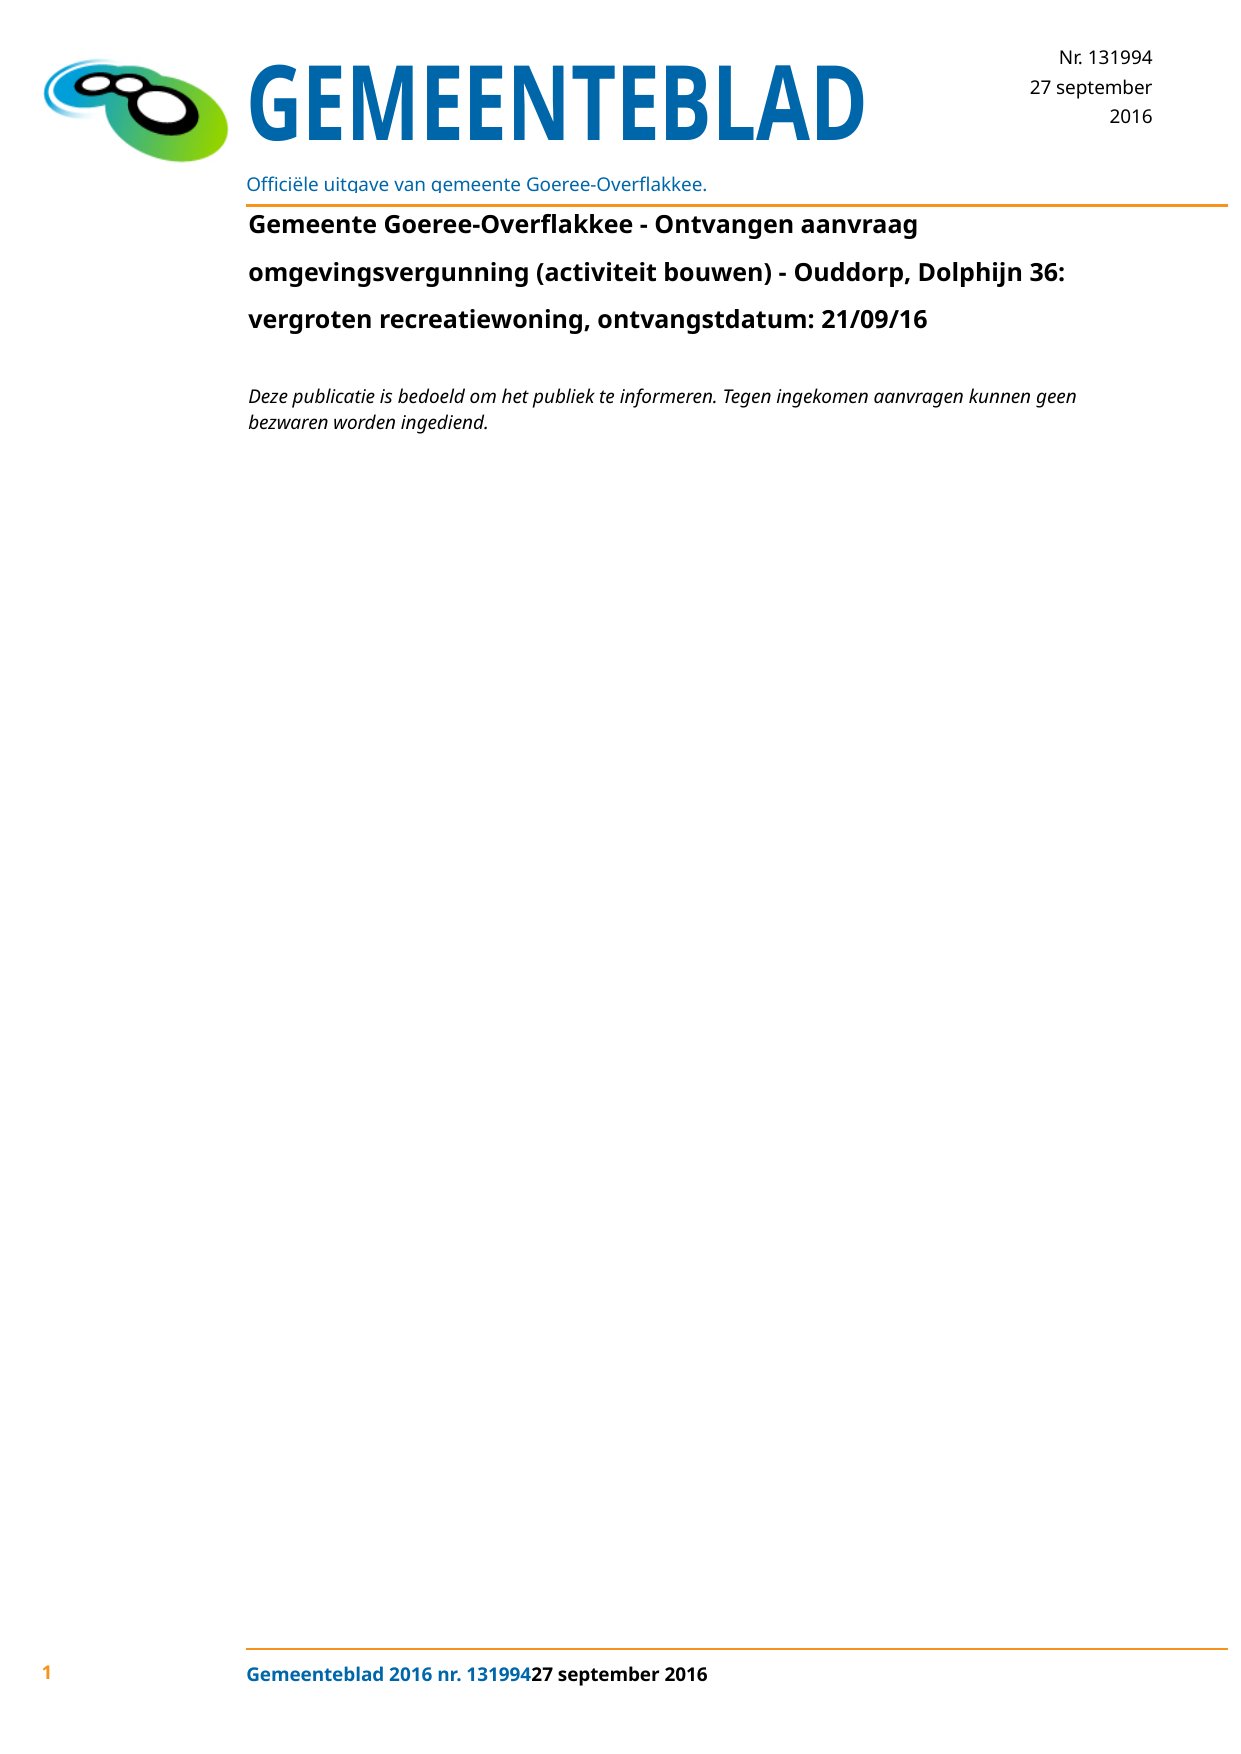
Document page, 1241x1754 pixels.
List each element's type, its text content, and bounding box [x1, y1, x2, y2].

picture [41, 47, 231, 172]
text Deze publicatie is bedoeld om het publiek te informeren. Tegen ingekomen aanvragen kunnen geen bezwaren worden ingediend. [248, 384, 1152, 435]
text Gemeente Goeree-Overflakkee - Ontvangen aanvraag omgevingsvergunning (activiteit bouwen) - Ouddorp, Dolphijn 36: vergroten recreatiewoning, ontvangstdatum: 21/09/16 [248, 207, 1152, 336]
